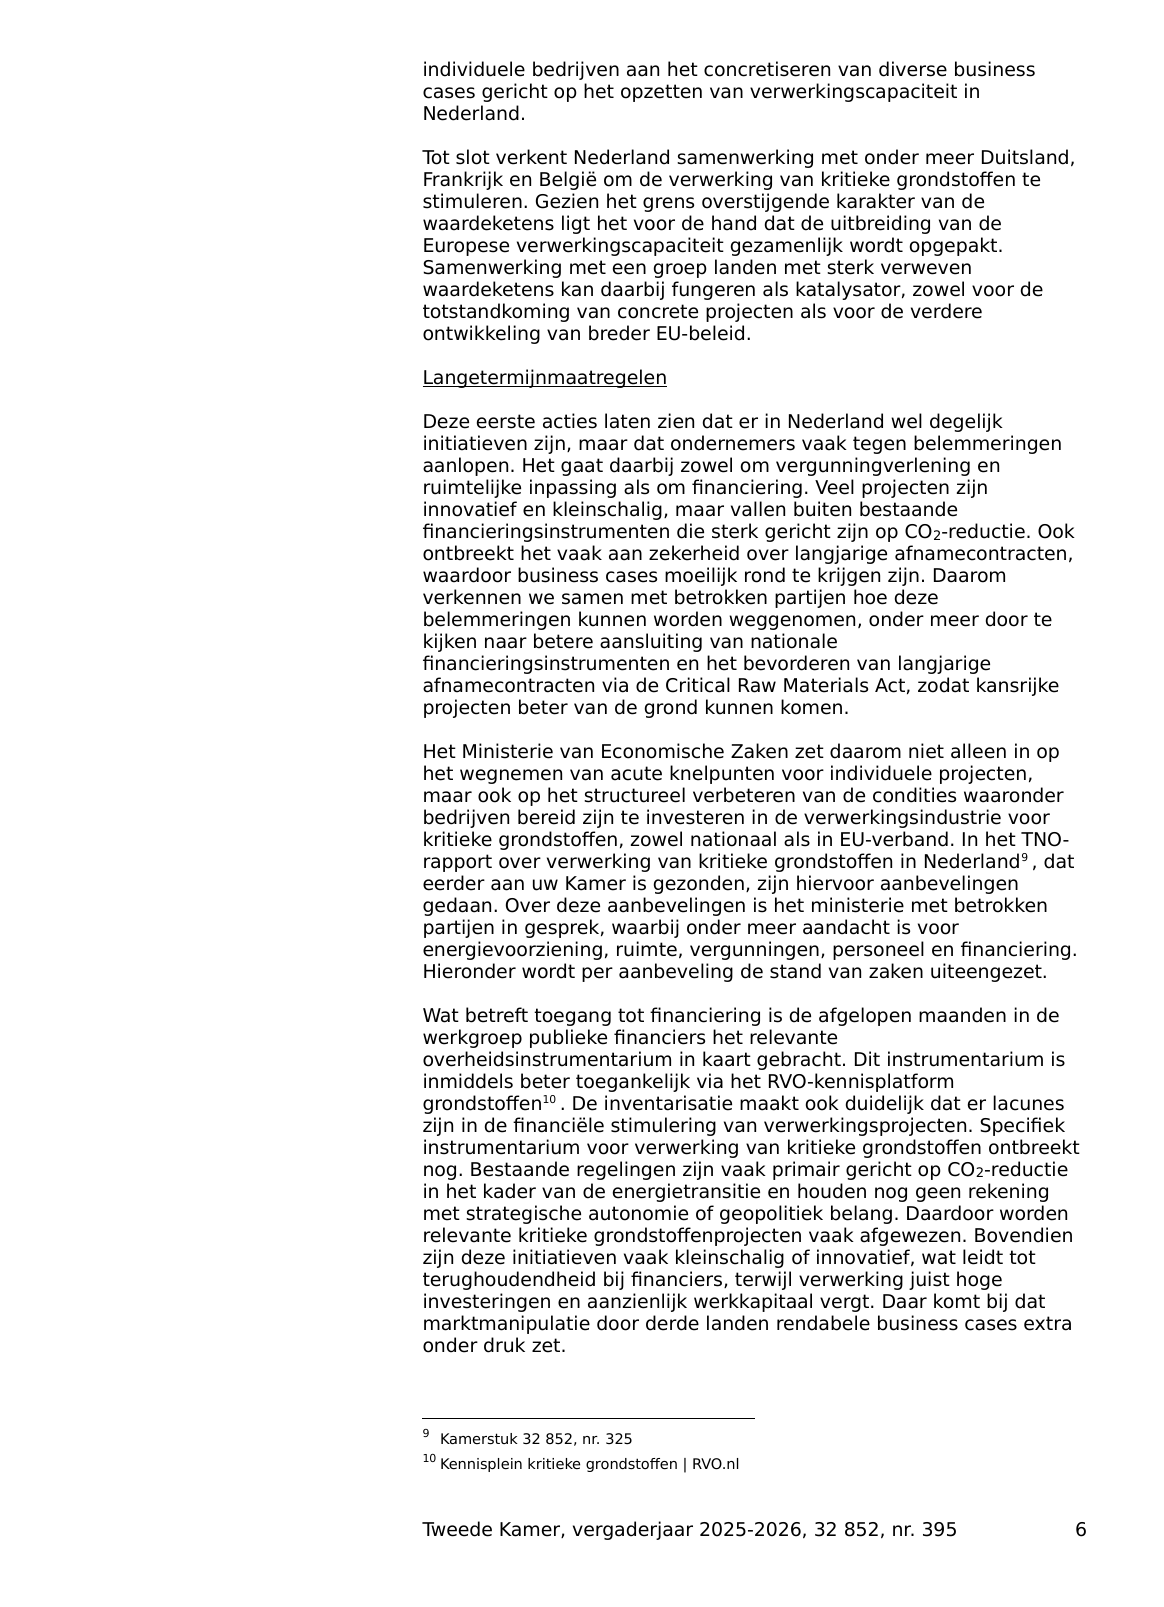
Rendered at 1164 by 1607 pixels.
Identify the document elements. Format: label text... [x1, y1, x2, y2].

text Wat betreft toegang tot financiering is de afgelopen maanden in de werkgroep publieke financiers het relevante overheidsinstrumentarium in kaart gebracht. Dit instrumentarium is inmiddels beter toegankelijk via het RVO-kennisplatform grondstoffen. De inventarisatie maakt ook duidelijk dat er lacunes zijn in de financiële stimulering van verwerkingsprojecten. Specifiek instrumentarium voor verwerking van kritieke grondstoffen ontbreekt nog. Bestaande regelingen zijn vaak primair gericht op CO2-reductie in het kader van de energietransitie en houden nog geen rekening met strategische autonomie of geopolitiek belang. Daardoor worden relevante kritieke grondstoffenprojecten vaak afgewezen. Bovendien zijn deze initiatieven vaak kleinschalig of innovatief, wat leidt tot terughoudendheid bij financiers, terwijl verwerking juist hoge investeringen en aanzienlijk werkkapitaal vergt. Daar komt bij dat marktmanipulatie door derde landen rendabele business cases extra onder druk zet. [422, 1005, 1087, 1357]
text Deze eerste acties laten zien dat er in Nederland wel degelijk initiatieven zijn, maar dat ondernemers vaak tegen belemmeringen aanlopen. Het gaat daarbij zowel om vergunningverlening en ruimtelijke inpassing als om financiering. Veel projecten zijn innovatief en kleinschalig, maar vallen buiten bestaande financieringsinstrumenten die sterk gericht zijn op CO2-reductie. Ook ontbreekt het vaak aan zekerheid over langjarige afnamecontracten, waardoor business cases moeilijk rond te krijgen zijn. Daarom verkennen we samen met betrokken partijen hoe deze belemmeringen kunnen worden weggenomen, onder meer door te kijken naar betere aansluiting van nationale financieringsinstrumenten en het bevorderen van langjarige afnamecontracten via de Critical Raw Materials Act, zodat kansrijke projecten beter van de grond kunnen komen. [422, 411, 1087, 719]
text individuele bedrijven aan het concretiseren van diverse business cases gericht op het opzetten van verwerkingscapaciteit in Nederland. [422, 59, 1087, 125]
subtitle Langetermijnmaatregelen [422, 367, 1087, 389]
text Het Ministerie van Economische Zaken zet daarom niet alleen in op het wegnemen van acute knelpunten voor individuele projecten, maar ook op het structureel verbeteren van de condities waaronder bedrijven bereid zijn te investeren in de verwerkingsindustrie voor kritieke grondstoffen, zowel nationaal als in EU-verband. In het TNO-rapport over verwerking van kritieke grondstoffen in Nederland, dat eerder aan uw Kamer is gezonden, zijn hiervoor aanbevelingen gedaan. Over deze aanbevelingen is het ministerie met betrokken partijen in gesprek, waarbij onder meer aandacht is voor energievoorziening, ruimte, vergunningen, personeel en financiering. Hieronder wordt per aanbeveling de stand van zaken uiteengezet. [422, 741, 1087, 983]
text Kennisplein kritieke grondstoffen | RVO.nl [422, 1452, 1087, 1474]
text Tot slot verkent Nederland samenwerking met onder meer Duitsland, Frankrijk en België om de verwerking van kritieke grondstoffen te stimuleren. Gezien het grens overstijgende karakter van de waardeketens ligt het voor de hand dat de uitbreiding van de Europese verwerkingscapaciteit gezamenlijk wordt opgepakt. Samenwerking met een groep landen met sterk verweven waardeketens kan daarbij fungeren als katalysator, zowel voor de totstandkoming van concrete projecten als voor de verdere ontwikkeling van breder EU-beleid. [422, 147, 1087, 345]
text Kamerstuk 32 852, nr. 325 [422, 1427, 1087, 1449]
